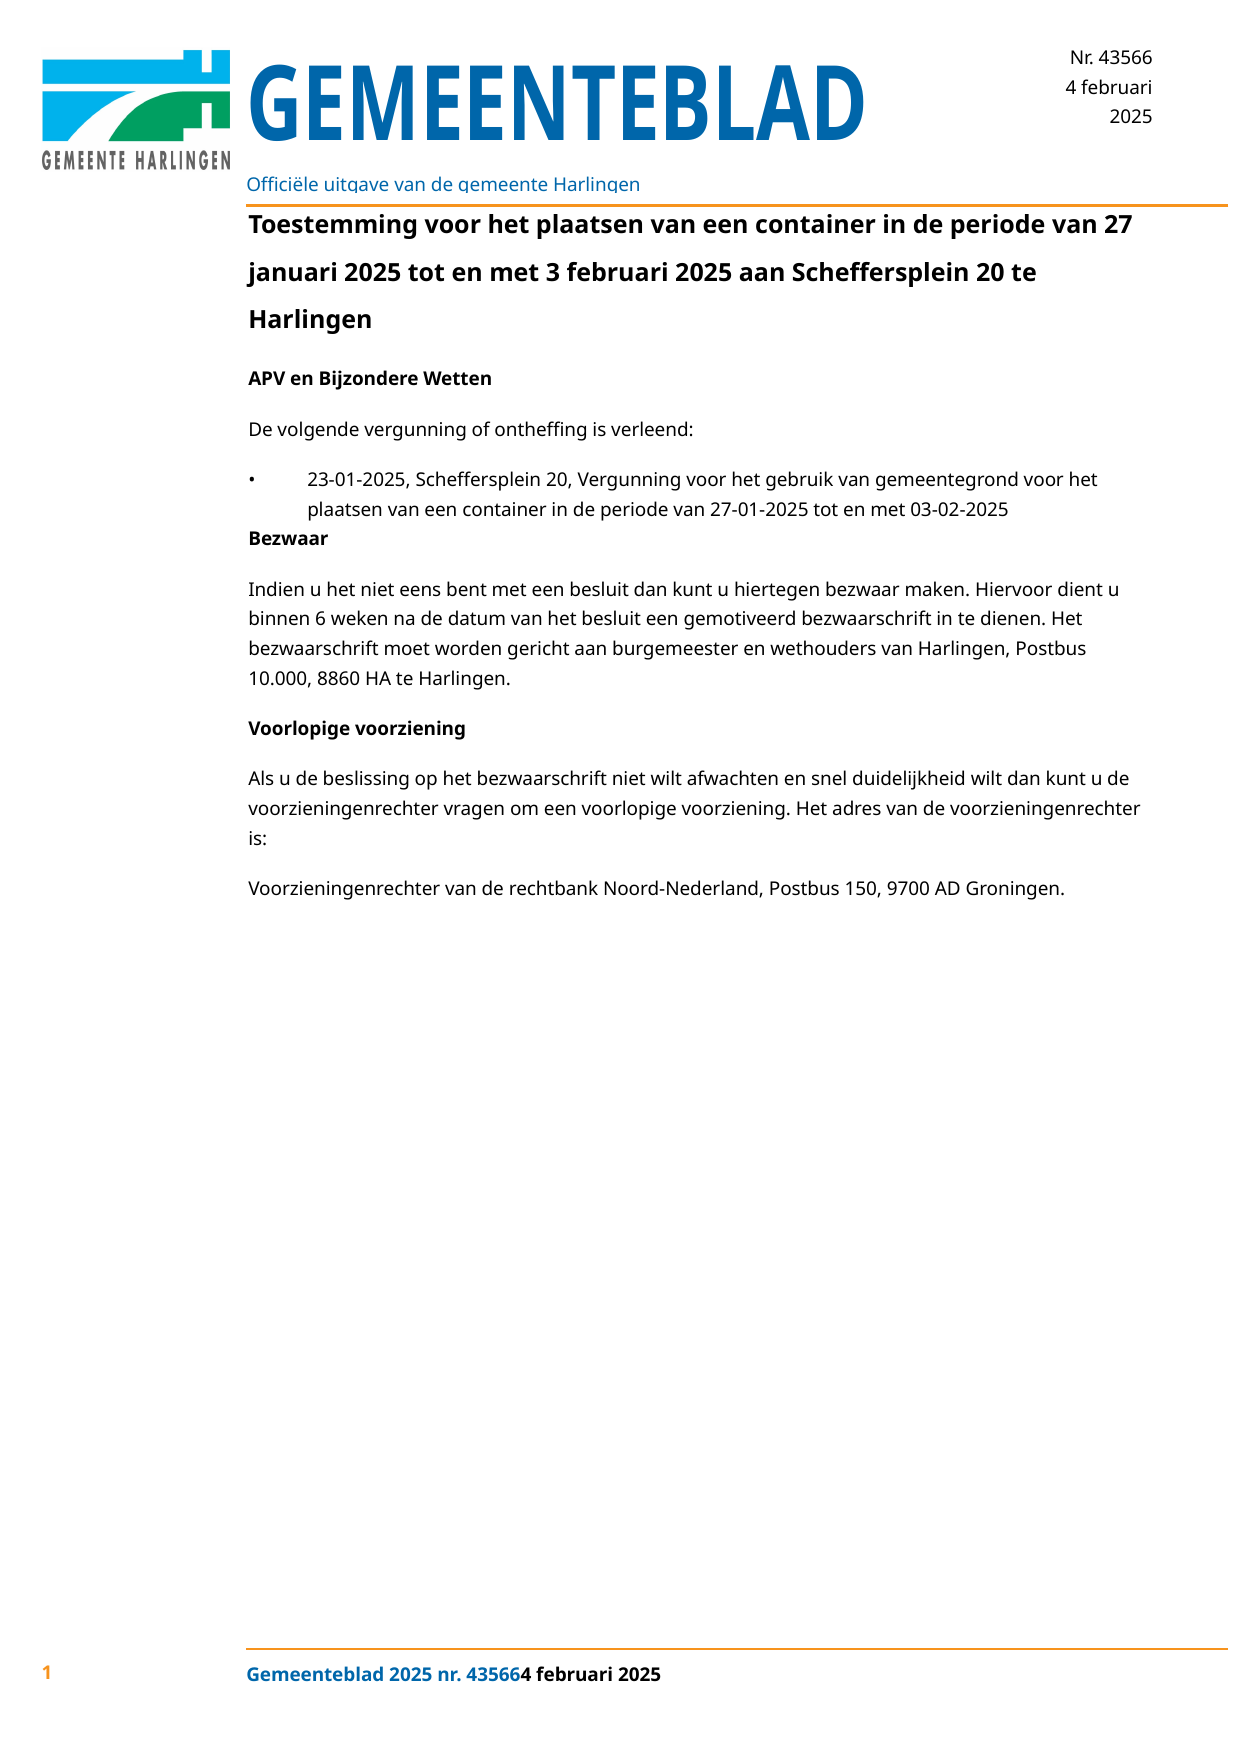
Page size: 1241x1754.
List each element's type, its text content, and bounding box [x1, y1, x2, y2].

picture [41, 47, 231, 172]
text Bezwaar [248, 526, 1152, 551]
text Indien u het niet eens bent met een besluit dan kunt u hiertegen bezwaar maken. Hiervoor dient u binnen 6 weken na de datum van het besluit een gemotiveerd bezwaarschrift in te dienen. Het bezwaarschrift moet worden gericht aan burgemeester en wethouders van Harlingen, Postbus 10.000, 8860 HA te Harlingen. [248, 576, 1152, 690]
text Als u de beslissing op het bezwaarschrift niet wilt afwachten en snel duidelijkheid wilt dan kunt u de voorzieningenrechter vragen om een voorlopige voorziening. Het adres van de voorzieningenrechter is: [248, 766, 1152, 850]
text De volgende vergunning of ontheffing is verleend: [248, 416, 1152, 442]
text APV en Bijzondere Wetten [248, 366, 1152, 391]
text Voorzieningenrechter van de rechtbank Noord-Nederland, Postbus 150, 9700 AD Groningen. [248, 875, 1152, 901]
list 23-01-2025, Scheffersplein 20, Vergunning voor het gebruik van gemeentegrond voor het plaatsen van een container in de periode van 27-01-2025 tot en met 03-02-2025 [248, 466, 1152, 522]
text Toestemming voor het plaatsen van een container in de periode van 27 januari 2025 tot en met 3 februari 2025 aan Scheffersplein 20 te Harlingen [248, 207, 1152, 336]
text Voorlopige voorziening [248, 715, 1152, 741]
